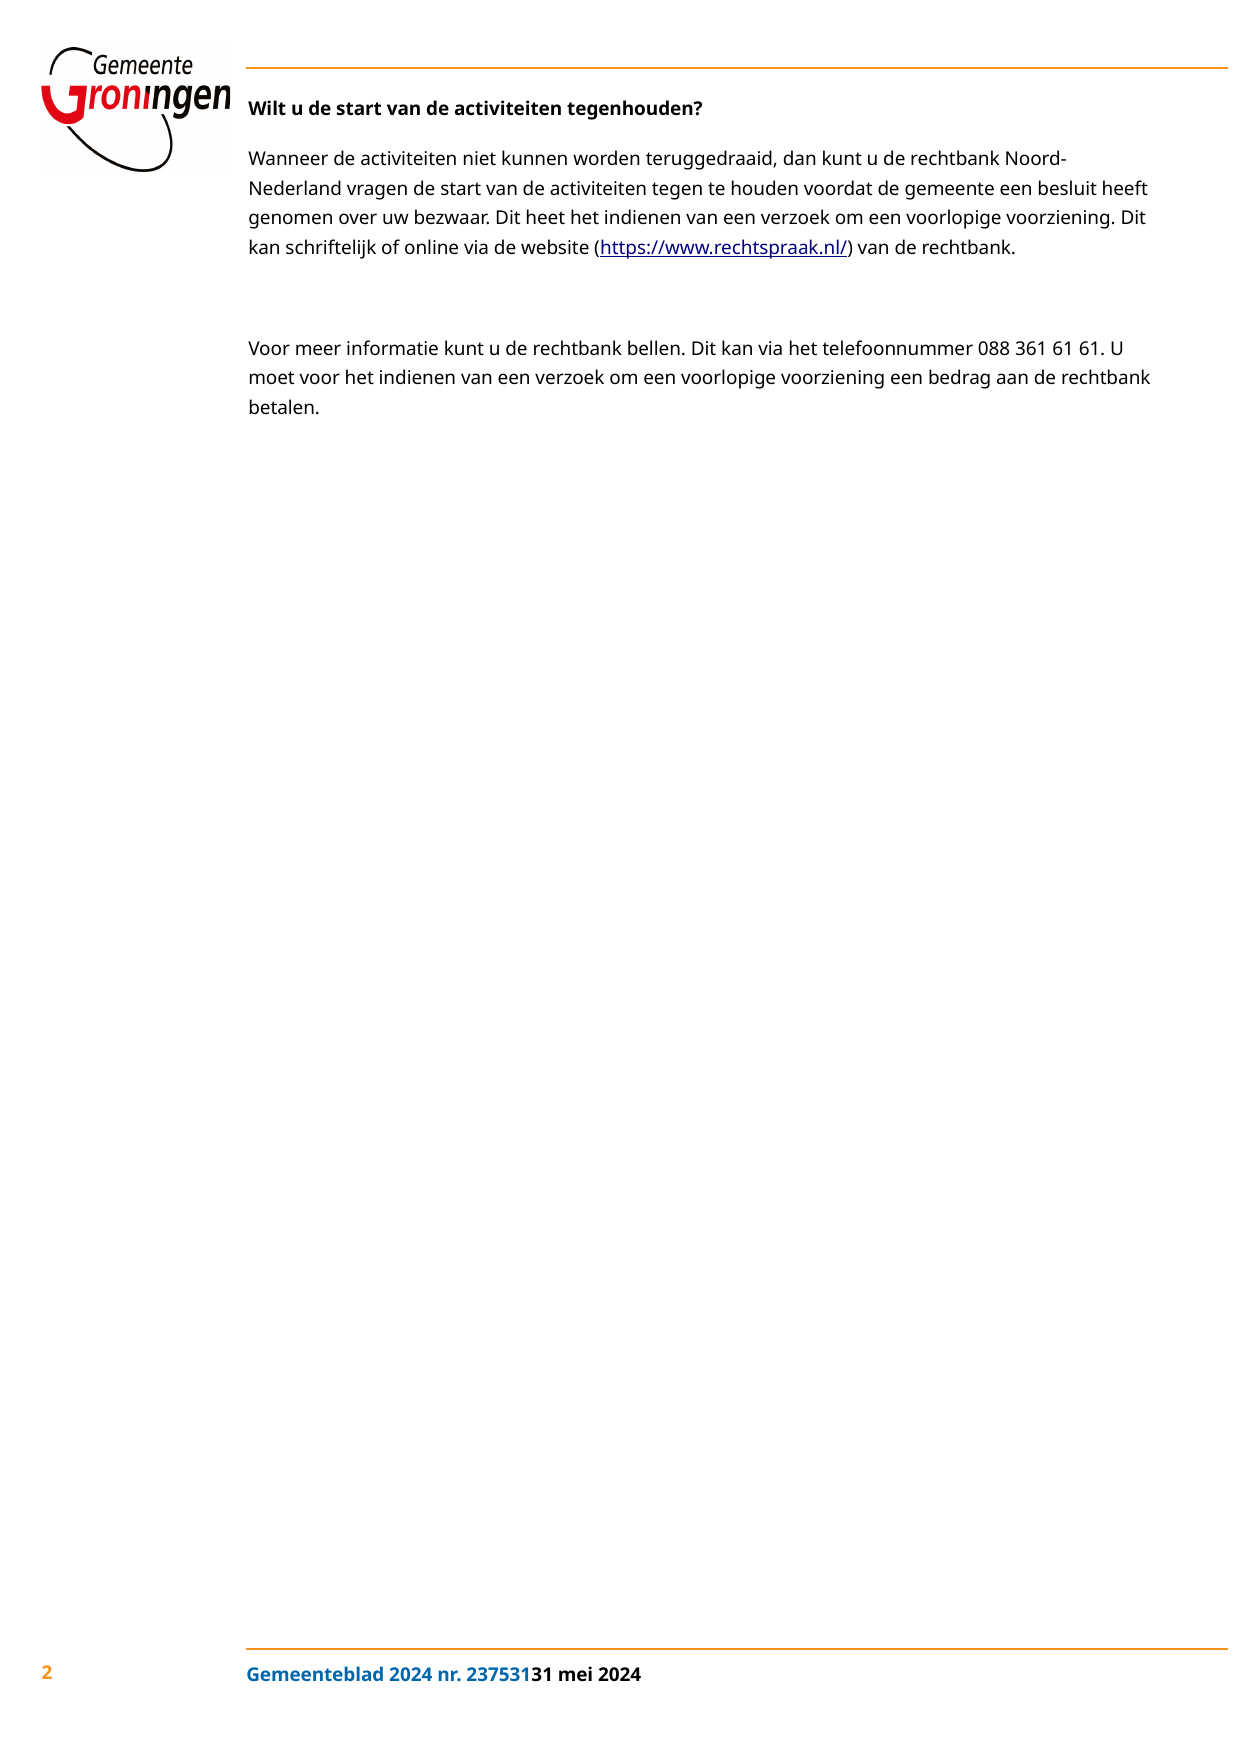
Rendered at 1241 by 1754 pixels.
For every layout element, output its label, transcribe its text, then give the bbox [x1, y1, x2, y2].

text Wanneer de activiteiten niet kunnen worden teruggedraaid, dan kunt u de rechtbank Noord-Nederland vragen de start van de activiteiten tegen te houden voordat de gemeente een besluit heeft genomen over uw bezwaar. Dit heet het indienen van een verzoek om een voorlopige voorziening. Dit kan schriftelijk of online via de website (https://www.rechtspraak.nl/) van de rechtbank. [248, 145, 1152, 260]
text Voor meer informatie kunt u de rechtbank bellen. Dit kan via het telefoonnummer 088 361 61 61. U moet voor het indienen van een verzoek om een voorlopige voorziening een bedrag aan de rechtbank betalen. [248, 335, 1152, 420]
picture [41, 47, 231, 172]
text Wilt u de start van de activiteiten tegenhouden? [248, 95, 1152, 121]
